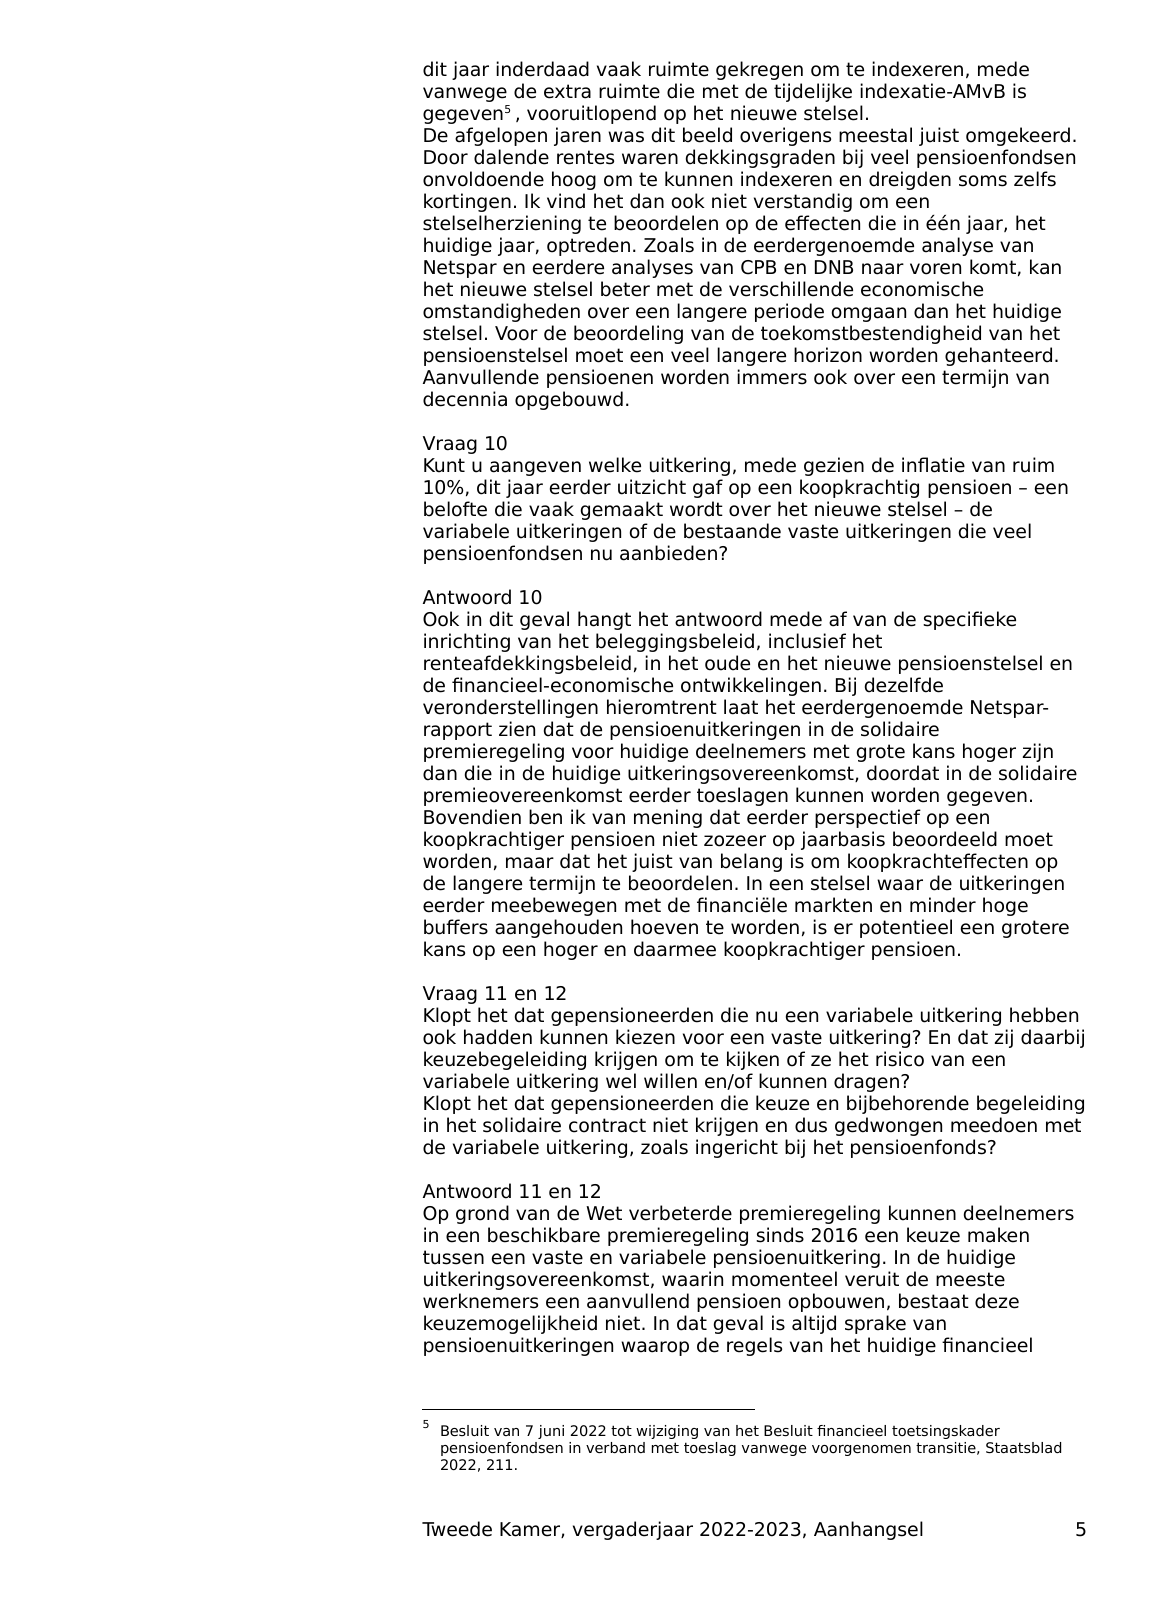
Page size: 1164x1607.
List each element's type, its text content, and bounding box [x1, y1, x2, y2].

text Vraag 10 [422, 433, 1087, 455]
text dit jaar inderdaad vaak ruimte gekregen om te indexeren, mede vanwege de extra ruimte die met de tijdelijke indexatie-AMvB is gegeven, vooruitlopend op het nieuwe stelsel. [422, 59, 1087, 125]
text Klopt het dat gepensioneerden die keuze en bijbehorende begeleiding in het solidaire contract niet krijgen en dus gedwongen meedoen met de variabele uitkering, zoals ingericht bij het pensioenfonds? [422, 1093, 1087, 1159]
text Ook in dit geval hangt het antwoord mede af van de specifieke inrichting van het beleggingsbeleid, inclusief het renteafdekkingsbeleid, in het oude en het nieuwe pensioenstelsel en de financieel-economische ontwikkelingen. Bij dezelfde veronderstellingen hieromtrent laat het eerdergenoemde Netspar-rapport zien dat de pensioenuitkeringen in de solidaire premieregeling voor huidige deelnemers met grote kans hoger zijn dan die in de huidige uitkeringsovereenkomst, doordat in de solidaire premieovereenkomst eerder toeslagen kunnen worden gegeven. Bovendien ben ik van mening dat eerder perspectief op een koopkrachtiger pensioen niet zozeer op jaarbasis beoordeeld moet worden, maar dat het juist van belang is om koopkrachteffecten op de langere termijn te beoordelen. In een stelsel waar de uitkeringen eerder meebewegen met de financiële markten en minder hoge buffers aangehouden hoeven te worden, is er potentieel een grotere kans op een hoger en daarmee koopkrachtiger pensioen. [422, 609, 1087, 961]
text Besluit van 7 juni 2022 tot wijziging van het Besluit financieel toetsingskader pensioenfondsen in verband met toeslag vanwege voorgenomen transitie, Staatsblad 2022, 211. [422, 1418, 1087, 1474]
text Kunt u aangeven welke uitkering, mede gezien de inflatie van ruim 10%, dit jaar eerder uitzicht gaf op een koopkrachtig pensioen – een belofte die vaak gemaakt wordt over het nieuwe stelsel – de variabele uitkeringen of de bestaande vaste uitkeringen die veel pensioenfondsen nu aanbieden? [422, 455, 1087, 565]
text Vraag 11 en 12 [422, 983, 1087, 1005]
text Antwoord 10 [422, 587, 1087, 609]
text Antwoord 11 en 12 [422, 1181, 1087, 1203]
text De afgelopen jaren was dit beeld overigens meestal juist omgekeerd. Door dalende rentes waren dekkingsgraden bij veel pensioenfondsen onvoldoende hoog om te kunnen indexeren en dreigden soms zelfs kortingen. Ik vind het dan ook niet verstandig om een stelselherziening te beoordelen op de effecten die in één jaar, het huidige jaar, optreden. Zoals in de eerdergenoemde analyse van Netspar en eerdere analyses van CPB en DNB naar voren komt, kan het nieuwe stelsel beter met de verschillende economische omstandigheden over een langere periode omgaan dan het huidige stelsel. Voor de beoordeling van de toekomstbestendigheid van het pensioenstelsel moet een veel langere horizon worden gehanteerd. Aanvullende pensioenen worden immers ook over een termijn van decennia opgebouwd. [422, 125, 1087, 411]
text Klopt het dat gepensioneerden die nu een variabele uitkering hebben ook hadden kunnen kiezen voor een vaste uitkering? En dat zij daarbij keuzebegeleiding krijgen om te kijken of ze het risico van een variabele uitkering wel willen en/of kunnen dragen? [422, 1005, 1087, 1093]
text Op grond van de Wet verbeterde premieregeling kunnen deelnemers in een beschikbare premieregeling sinds 2016 een keuze maken tussen een vaste en variabele pensioenuitkering. In de huidige uitkeringsovereenkomst, waarin momenteel veruit de meeste werknemers een aanvullend pensioen opbouwen, bestaat deze keuzemogelijkheid niet. In dat geval is altijd sprake van pensioenuitkeringen waarop de regels van het huidige financieel [422, 1203, 1087, 1357]
